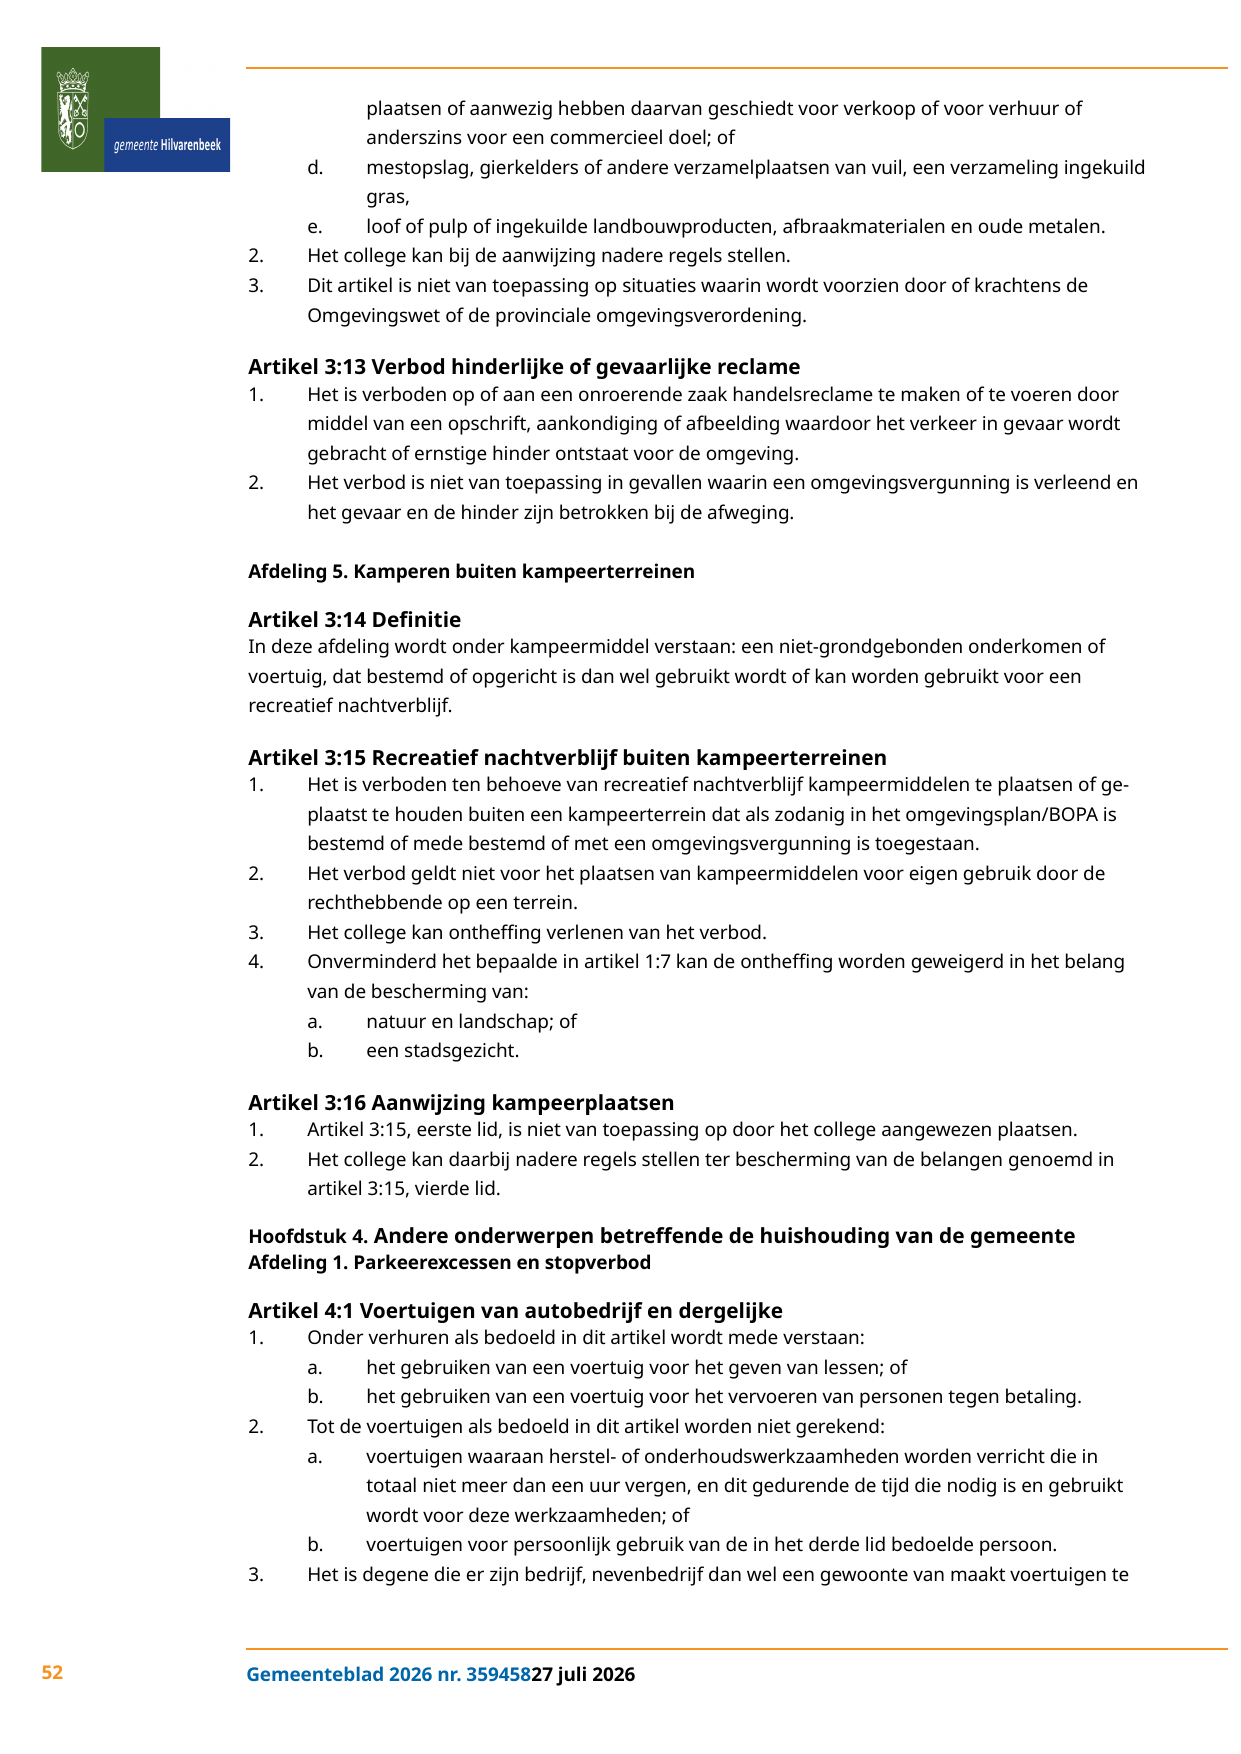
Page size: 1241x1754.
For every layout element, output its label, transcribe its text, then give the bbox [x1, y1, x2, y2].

text Artikel 4:1 Voertuigen van autobedrijf en dergelijke [248, 1296, 1152, 1324]
picture [41, 47, 231, 172]
list Tot de voertuigen als bedoeld in dit artikel worden niet gerekend: [248, 1413, 1152, 1439]
list Het college kan daarbij nadere regels stellen ter bescherming van de belangen genoemd in artikel 3:15, vierde lid. [248, 1146, 1152, 1201]
list voertuigen waaraan herstel- of onderhoudswerkzaamheden worden verricht die in totaal niet meer dan een uur vergen, en dit gedurende de tijd die nodig is en gebruikt wordt voor deze werkzaamheden; of [307, 1443, 1152, 1528]
list Onder verhuren als bedoeld in dit artikel wordt mede verstaan: [248, 1324, 1152, 1350]
text Artikel 3:15 Recreatief nachtverblijf buiten kampeerterreinen [248, 743, 1152, 771]
text Artikel 3:16 Aanwijzing kampeerplaatsen [248, 1088, 1152, 1116]
list Het is verboden ten behoeve van recreatief nachtverblijf kampeermiddelen te plaatsen of ge-plaatst te houden buiten een kampeerterrein dat als zodanig in het omgevingsplan/BOPA is bestemd of mede bestemd of met een omgevingsvergunning is toegestaan. [248, 771, 1152, 856]
list Dit artikel is niet van toepassing op situaties waarin wordt voorzien door of krachtens de Omgevingswet of de provinciale omgevingsverordening. [248, 272, 1152, 328]
list Het verbod is niet van toepassing in gevallen waarin een omgevingsvergunning is verleend en het gevaar en de hinder zijn betrokken bij de afweging. [248, 469, 1152, 525]
text Afdeling 1. Parkeerexcessen en stopverbod [248, 1249, 1152, 1275]
list mestopslag, gierkelders of andere verzamelplaatsen van vuil, een verzameling ingekuild gras, [307, 154, 1152, 209]
list natuur en landschap; of [307, 1008, 1152, 1034]
list het gebruiken van een voertuig voor het geven van lessen; of [307, 1354, 1152, 1380]
list Artikel 3:15, eerste lid, is niet van toepassing op door het college aangewezen plaatsen. [248, 1116, 1152, 1142]
text Afdeling 5. Kamperen buiten kampeerterreinen [248, 558, 1152, 584]
list loof of pulp of ingekuilde landbouwproducten, afbraakmaterialen en oude metalen. [307, 213, 1152, 239]
list Het is verboden op of aan een onroerende zaak handelsreclame te maken of te voeren door middel van een opschrift, aankondiging of afbeelding waardoor het verkeer in gevaar wordt gebracht of ernstige hinder ontstaat voor de omgeving. [248, 381, 1152, 466]
list Onverminderd het bepaalde in artikel 1:7 kan de ontheffing worden geweigerd in het belang van de bescherming van: [248, 949, 1152, 1004]
list voertuigen voor persoonlijk gebruik van de in het derde lid bedoelde persoon. [307, 1532, 1152, 1557]
list Het college kan ontheffing verlenen van het verbod. [248, 919, 1152, 945]
list een stadsgezicht. [307, 1037, 1152, 1063]
list Het verbod geldt niet voor het plaatsen van kampeermiddelen voor eigen gebruik door de rechthebbende op een terrein. [248, 860, 1152, 915]
text Hoofdstuk 4. Andere onderwerpen betreffende de huishouding van de gemeente [248, 1221, 1152, 1249]
text In deze afdeling wordt onder kampeermiddel verstaan: een niet-grondgebonden onderkomen of voertuig, dat bestemd of opgericht is dan wel gebruikt wordt of kan worden gebruikt voor een recreatief nachtverblijf. [248, 633, 1152, 718]
text Artikel 3:14 Definitie [248, 605, 1152, 633]
list Het is degene die er zijn bedrijf, nevenbedrijf dan wel een gewoonte van maakt voertuigen te [248, 1561, 1152, 1587]
list het gebruiken van een voertuig voor het vervoeren van personen tegen betaling. [307, 1384, 1152, 1409]
list Het college kan bij de aanwijzing nadere regels stellen. [248, 243, 1152, 268]
list plaatsen of aanwezig hebben daarvan geschiedt voor verkoop of voor verhuur of anderszins voor een commercieel doel; of [307, 95, 1152, 150]
text Artikel 3:13 Verbod hinderlijke of gevaarlijke reclame [248, 352, 1152, 381]
